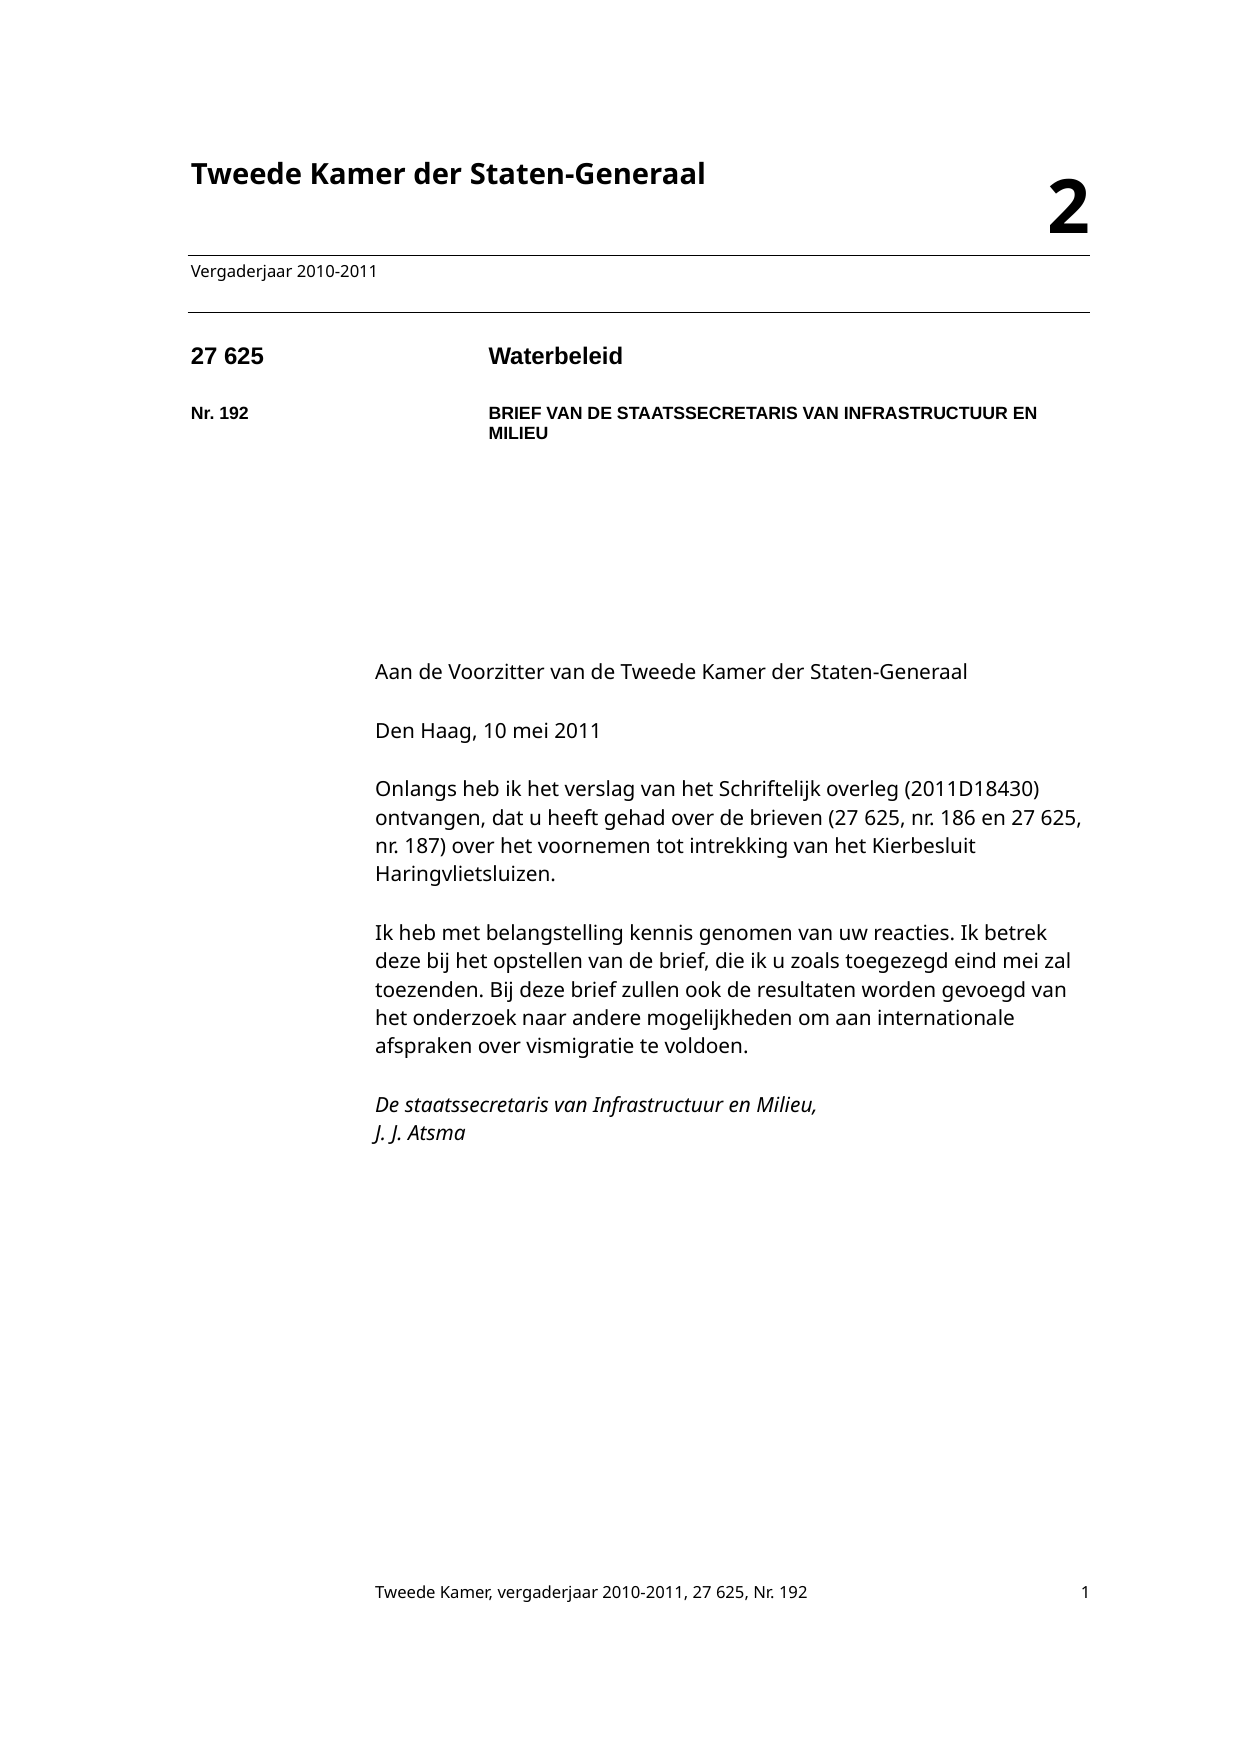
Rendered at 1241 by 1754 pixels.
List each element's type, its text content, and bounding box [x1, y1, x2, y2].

table_cell Nr. 192 [188, 399, 485, 539]
table_cell [485, 256, 1090, 312]
table_cell [485, 313, 1090, 339]
table_cell [188, 313, 485, 339]
table_cell 27 625 [188, 339, 485, 399]
text J. J. Atsma [375, 1118, 1090, 1147]
table_cell Waterbeleid [485, 339, 1090, 399]
table_cell Vergaderjaar 2010-2011 [188, 256, 485, 312]
table_cell BRIEF VAN DE STAATSSECRETARIS VAN INFRASTRUCTUUR EN MILIEU [485, 399, 1090, 539]
text Aan de Voorzitter van de Tweede Kamer der Staten-Generaal [375, 657, 1090, 686]
text Onlangs heb ik het verslag van het Schriftelijk overleg (2011D18430) ontvangen, dat u heeft gehad over de brieven (27 625, nr. 186 en 27 625, nr. 187) over het voornemen tot intrekking van het Kierbesluit Haringvlietsluizen. [375, 774, 1090, 888]
text Den Haag, 10 mei 2011 [375, 716, 1090, 744]
text Ik heb met belangstelling kennis genomen van uw reacties. Ik betrek deze bij het opstellen van de brief, die ik u zoals toegezegd eind mei zal toezenden. Bij deze brief zullen ook de resultaten worden gevoegd van het onderzoek naar andere mogelijkheden om aan internationale afspraken over vismigratie te voldoen. [375, 918, 1090, 1060]
table_header 2 [910, 150, 1090, 255]
table_header Tweede Kamer der Staten-Generaal [188, 150, 909, 255]
text De staatssecretaris van Infrastructuur en Milieu, [375, 1090, 1090, 1118]
